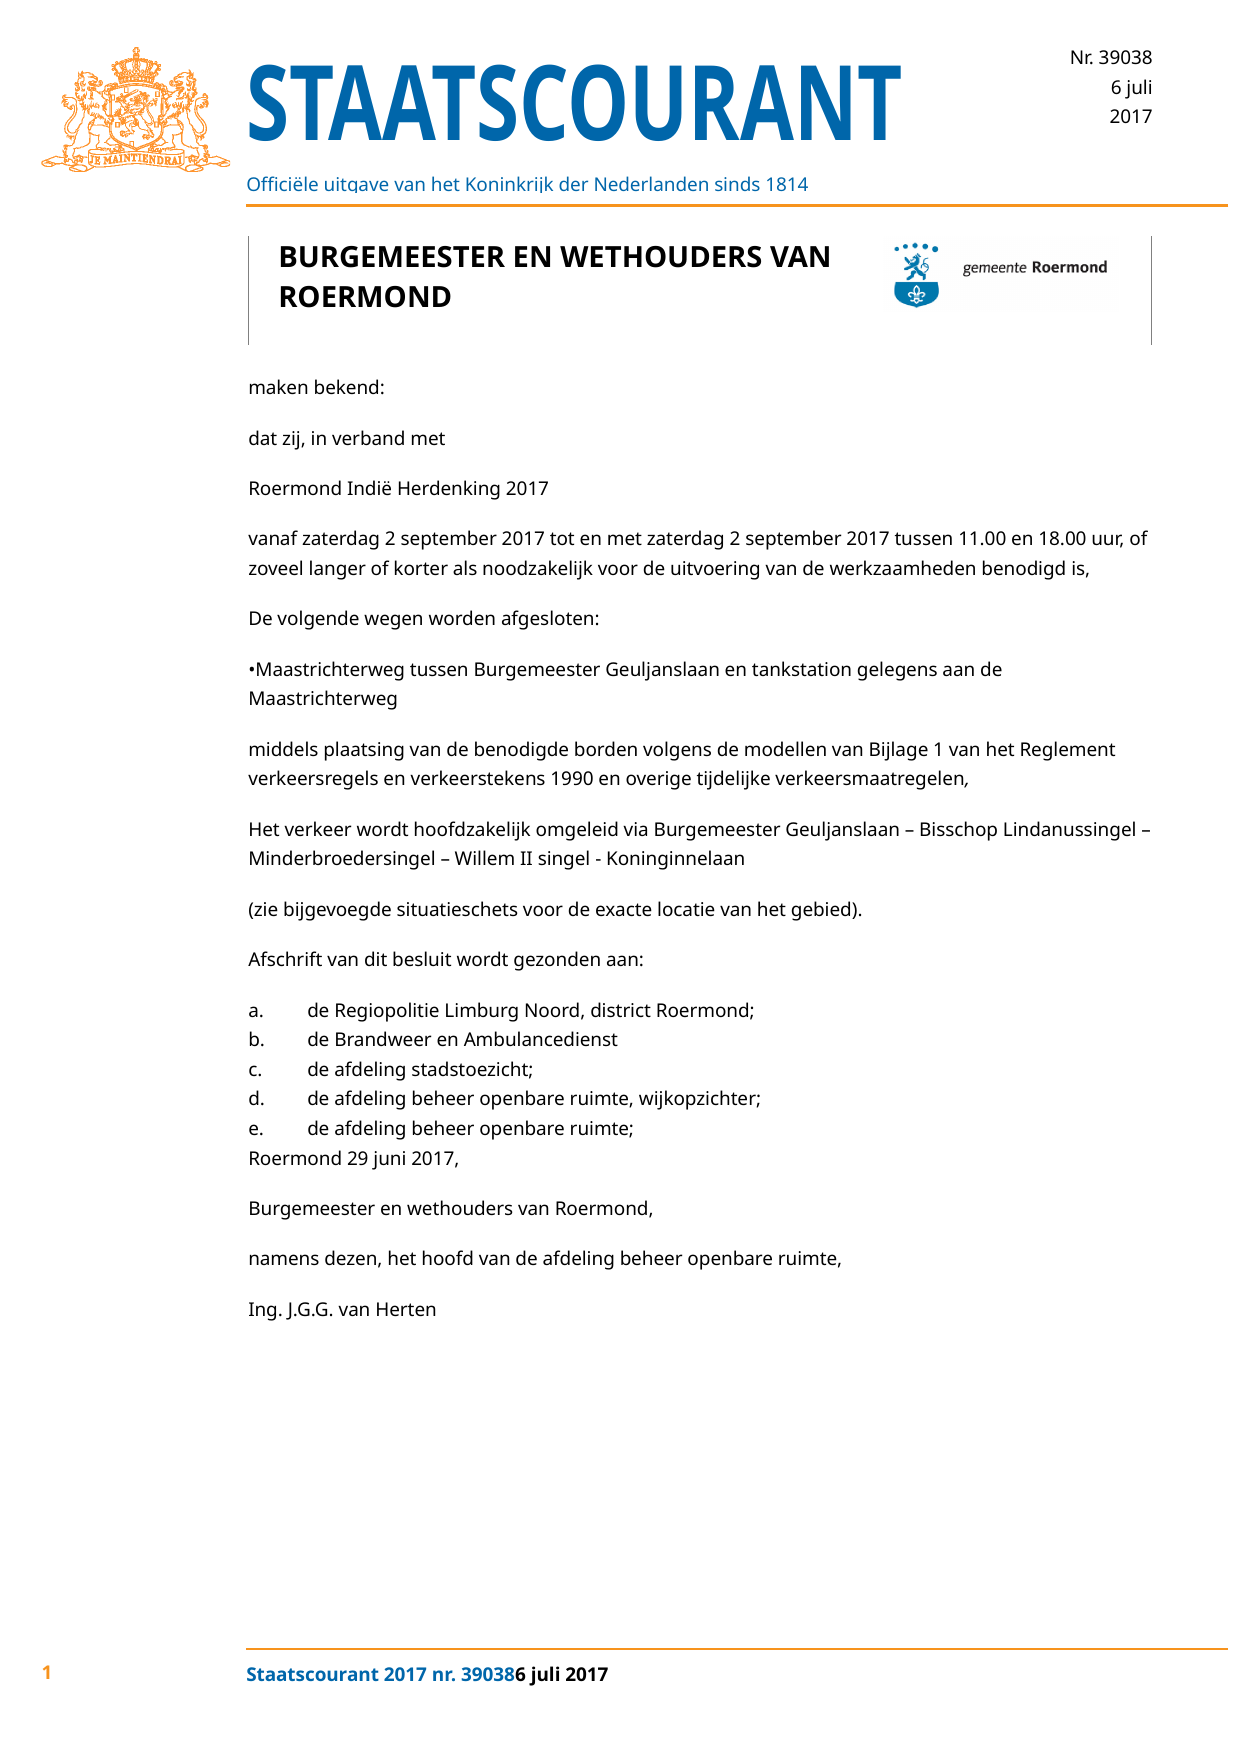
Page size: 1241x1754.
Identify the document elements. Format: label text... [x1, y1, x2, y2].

text •Maastrichterweg tussen Burgemeester Geuljanslaan en tankstation gelegens aan de Maastrichterweg [248, 656, 1152, 711]
list de Brandweer en Ambulancedienst [248, 1026, 1152, 1052]
text (zie bijgevoegde situatieschets voor de exacte locatie van het gebied). [248, 896, 1152, 922]
text Roermond Indië Herdenking 2017 [248, 475, 1152, 501]
text Afschrift van dit besluit wordt gezonden aan: [248, 946, 1152, 972]
text De volgende wegen worden afgesloten: [248, 606, 1152, 631]
picture [41, 47, 231, 172]
text dat zij, in verband met [248, 425, 1152, 450]
text namens dezen, het hoofd van de afdeling beheer openbare ruimte, [248, 1246, 1152, 1271]
text middels plaatsing van de benodigde borden volgens de modellen van Bijlage 1 van het Reglement verkeersregels en verkeerstekens 1990 en overige tijdelijke verkeersmaatregelen, [248, 736, 1152, 791]
text Roermond 29 juni 2017, [248, 1145, 1152, 1170]
text Burgemeester en wethouders van Roermond, [248, 1195, 1152, 1221]
text Het verkeer wordt hoofdzakelijk omgeleid via Burgemeester Geuljanslaan – Bisschop Lindanussingel – Minderbroedersingel – Willem II singel - Koninginnelaan [248, 816, 1152, 871]
list de Regiopolitie Limburg Noord, district Roermond; [248, 997, 1152, 1022]
picture [882, 236, 1119, 312]
list de afdeling beheer openbare ruimte, wijkopzichter; [248, 1086, 1152, 1111]
list de afdeling stadstoezicht; [248, 1056, 1152, 1082]
text vanaf zaterdag 2 september 2017 tot en met zaterdag 2 september 2017 tussen 11.00 en 18.00 uur, of zoveel langer of korter als noodzakelijk voor de uitvoering van de werkzaamheden benodigd is, [248, 526, 1152, 581]
table_header [850, 236, 1151, 345]
text Ing. J.G.G. van Herten [248, 1296, 1152, 1322]
text maken bekend: [248, 374, 1152, 400]
list de afdeling beheer openbare ruimte; [248, 1115, 1152, 1141]
table_header BURGEMEESTER EN WETHOUDERS VAN ROERMOND [249, 236, 850, 345]
